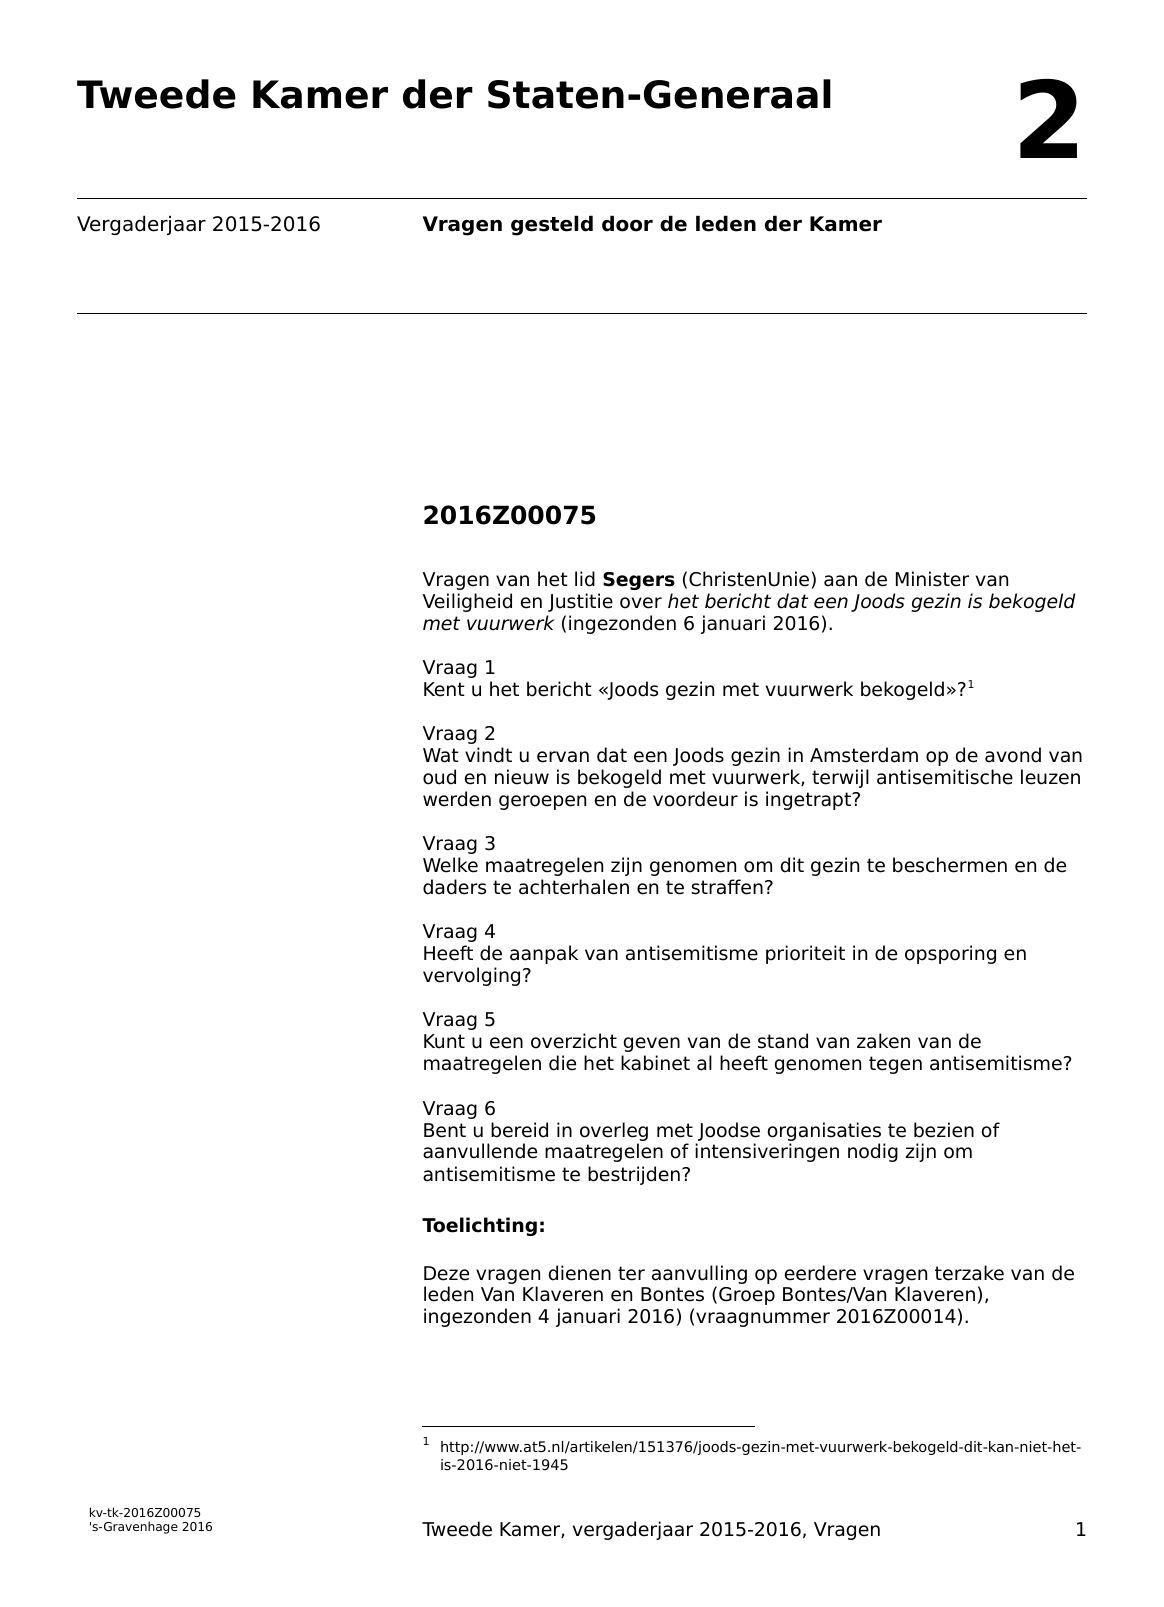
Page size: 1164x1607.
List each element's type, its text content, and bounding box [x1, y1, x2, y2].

text Kent u het bericht «Joods gezin met vuurwerk bekogeld»? [422, 679, 1087, 701]
table_header 2 [886, 59, 1087, 198]
text Vraag 1 [422, 657, 1087, 679]
table_cell Vergaderjaar 2015-2016 [77, 199, 422, 313]
text Vragen van het lid Segers (ChristenUnie) aan de Minister van Veiligheid en Justitie over het bericht dat een Joods gezin is bekogeld met vuurwerk (ingezonden 6 januari 2016). [422, 569, 1087, 635]
subtitle Toelichting: [422, 1215, 1087, 1237]
text Welke maatregelen zijn genomen om dit gezin te beschermen en de daders te achterhalen en te straffen? [422, 855, 1087, 899]
text Deze vragen dienen ter aanvulling op eerdere vragen terzake van de leden Van Klaveren en Bontes (Groep Bontes/Van Klaveren), ingezonden 4 januari 2016) (vraagnummer 2016Z00014). [422, 1262, 1087, 1328]
text Wat vindt u ervan dat een Joods gezin in Amsterdam op de avond van oud en nieuw is bekogeld met vuurwerk, terwijl antisemitische leuzen werden geroepen en de voordeur is ingetrapt? [422, 745, 1087, 811]
table_cell Vragen gesteld door de leden der Kamer [422, 199, 1087, 313]
text Vraag 3 [422, 833, 1087, 855]
text Heeft de aanpak van antisemitisme prioriteit in de opsporing en vervolging? [422, 943, 1087, 987]
text Vraag 2 [422, 723, 1087, 745]
text Bent u bereid in overleg met Joodse organisaties te bezien of aanvullende maatregelen of intensiveringen nodig zijn om antisemitisme te bestrijden? [422, 1119, 1087, 1185]
text Kunt u een overzicht geven van de stand van zaken van de maatregelen die het kabinet al heeft genomen tegen antisemitisme? [422, 1031, 1087, 1075]
text 2016Z00075 [422, 501, 1087, 531]
text kv-tk-2016Z00075 [88, 1506, 323, 1520]
text Vraag 6 [422, 1097, 1087, 1119]
text 's-Gravenhage 2016 [88, 1520, 323, 1534]
table_header Tweede Kamer der Staten-Generaal [77, 59, 886, 198]
text Vraag 5 [422, 1009, 1087, 1031]
text http://www.at5.nl/artikelen/151376/joods-gezin-met-vuurwerk-bekogeld-dit-kan-niet-het-is-2016-niet-1945 [422, 1435, 1087, 1474]
text Vraag 4 [422, 921, 1087, 943]
